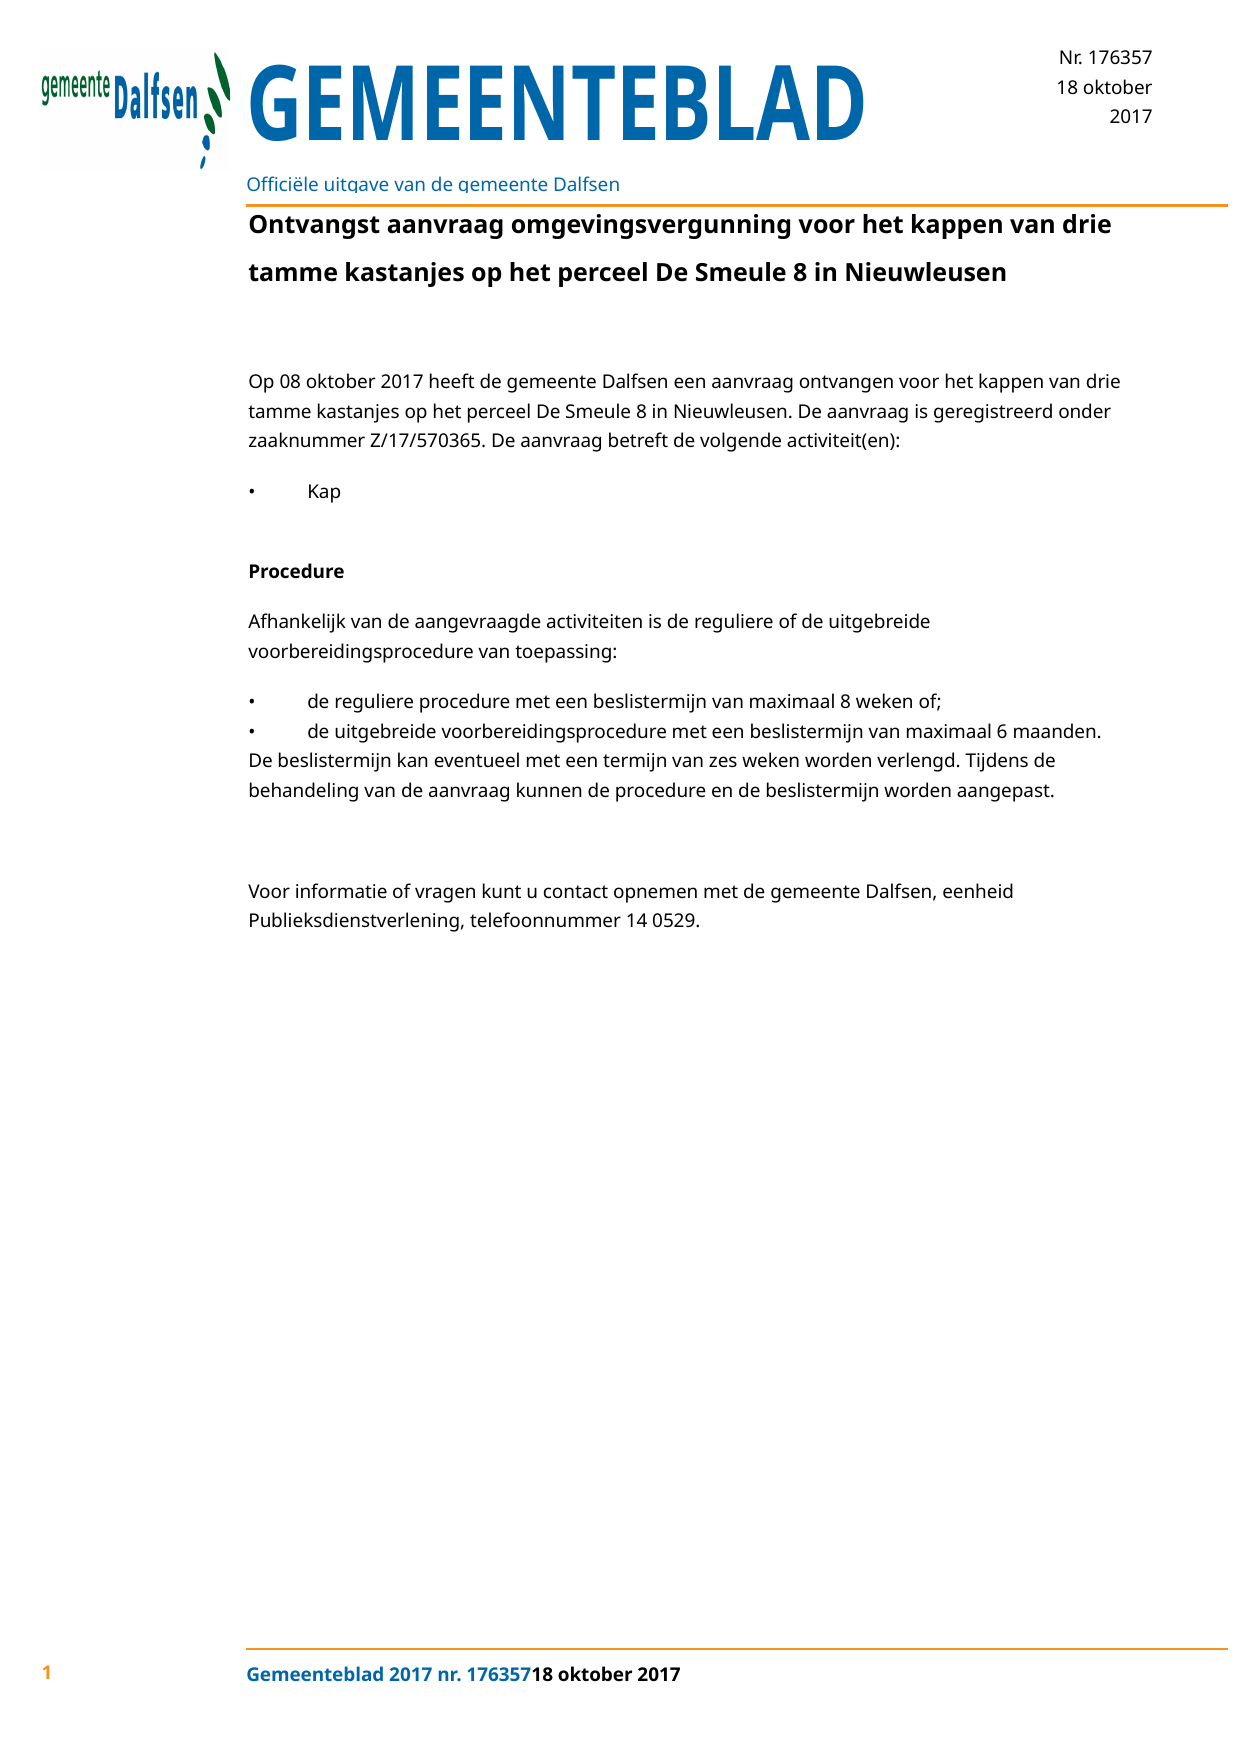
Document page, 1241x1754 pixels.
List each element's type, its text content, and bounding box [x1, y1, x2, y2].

picture [41, 47, 231, 172]
list de reguliere procedure met een beslistermijn van maximaal 8 weken of; [248, 688, 1152, 714]
list Kap [248, 478, 1152, 504]
text Ontvangst aanvraag omgevingsvergunning voor het kappen van drie tamme kastanjes op het perceel De Smeule 8 in Nieuwleusen [248, 207, 1152, 288]
text Procedure [248, 558, 1152, 584]
text Afhankelijk van de aangevraagde activiteiten is de reguliere of de uitgebreide voorbereidingsprocedure van toepassing: [248, 608, 1152, 664]
text De beslistermijn kan eventueel met een termijn van zes weken worden verlengd. Tijdens de behandeling van de aanvraag kunnen de procedure en de beslistermijn worden aangepast. [248, 747, 1152, 803]
text Op 08 oktober 2017 heeft de gemeente Dalfsen een aanvraag ontvangen voor het kappen van drie tamme kastanjes op het perceel De Smeule 8 in Nieuwleusen. De aanvraag is geregistreerd onder zaaknummer Z/17/570365. De aanvraag betreft de volgende activiteit(en): [248, 368, 1152, 453]
list de uitgebreide voorbereidingsprocedure met een beslistermijn van maximaal 6 maanden. [248, 718, 1152, 744]
text Voor informatie of vragen kunt u contact opnemen met de gemeente Dalfsen, eenheid Publieksdienstverlening, telefoonnummer 14 0529. [248, 878, 1152, 933]
